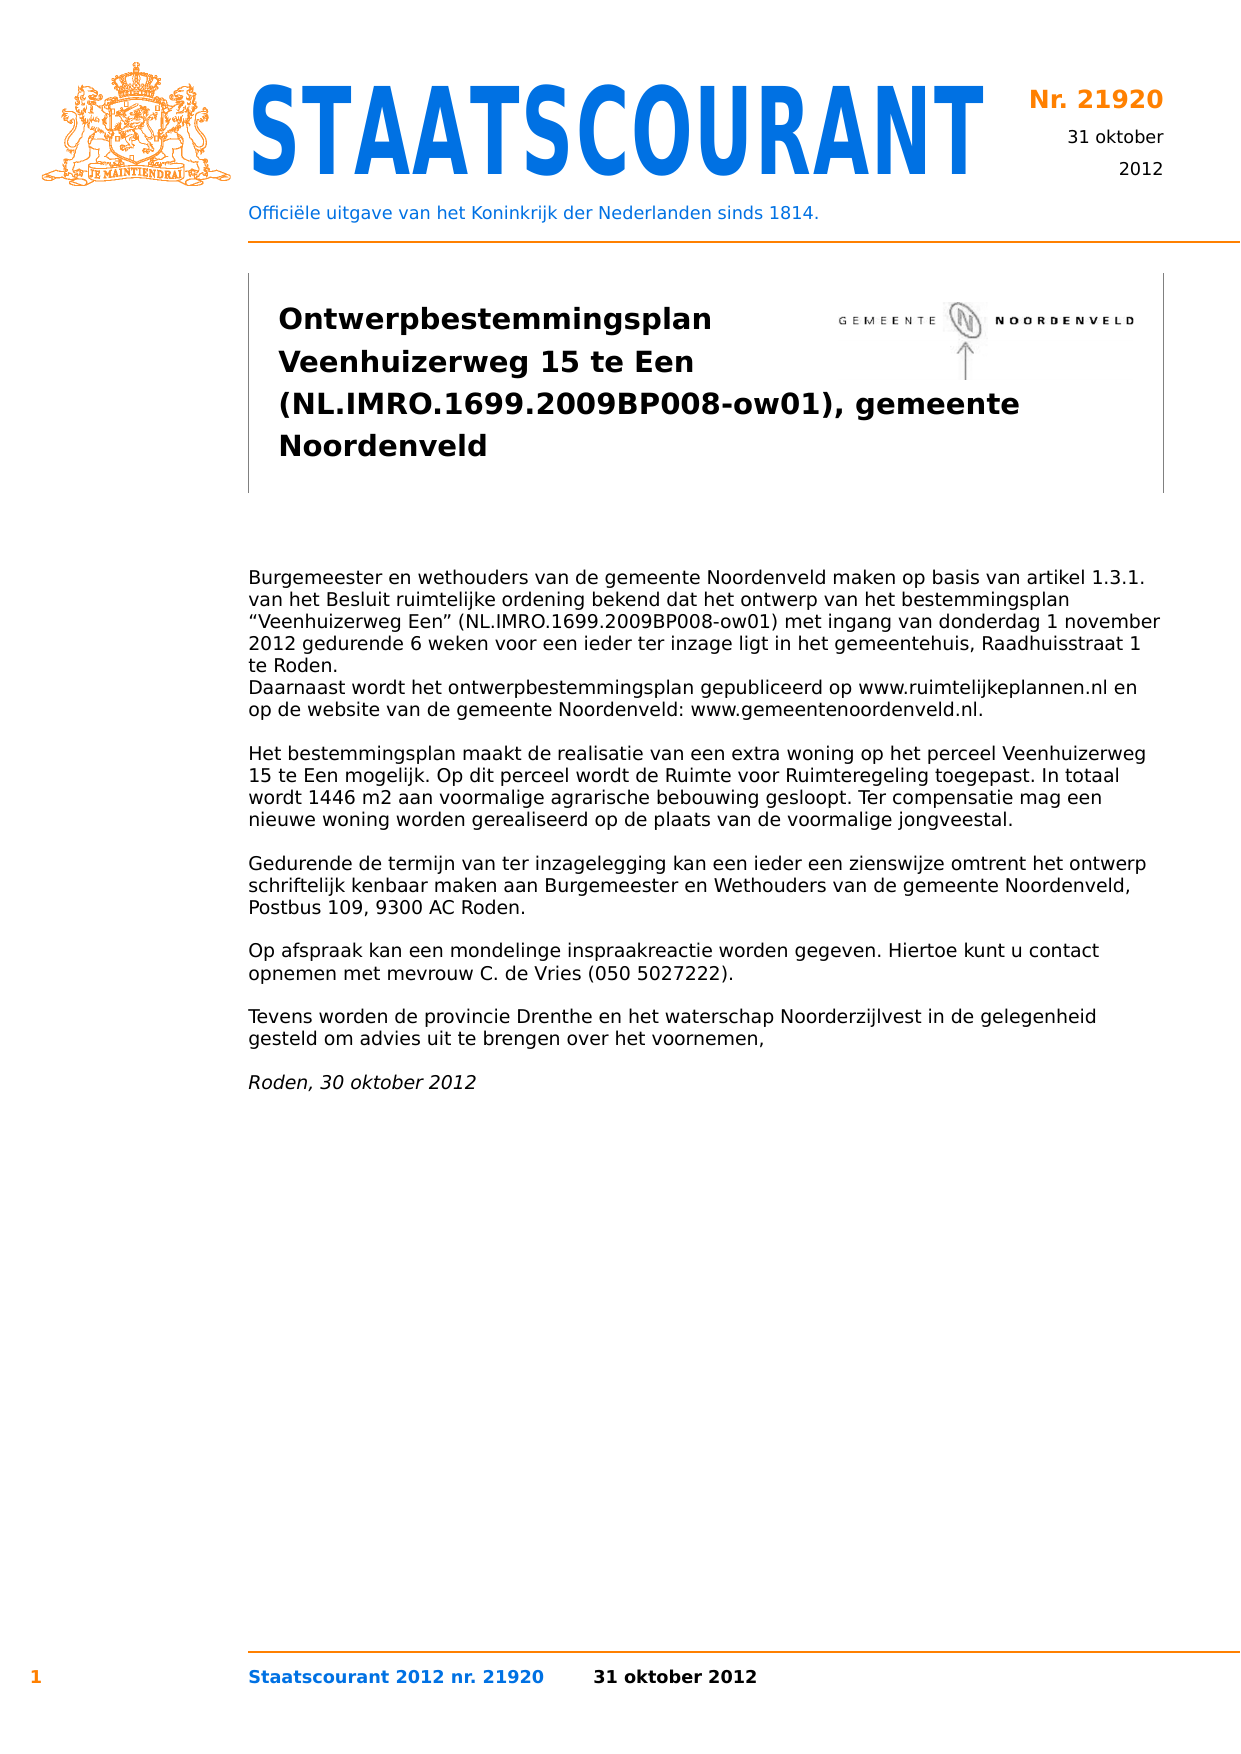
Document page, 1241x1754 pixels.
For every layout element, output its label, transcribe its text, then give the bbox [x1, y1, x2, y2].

table_header [25, 62, 248, 241]
table_cell Officiële uitgave van het Koninkrijk der Nederlanden sinds 1814. [248, 203, 1240, 241]
picture [838, 302, 1134, 380]
text Gedurende de termijn van ter inzagelegging kan een ieder een zienswijze omtrent het ontwerp schriftelijk kenbaar maken aan Burgemeester en Wethouders van de gemeente Noordenveld, Postbus 109, 9300 AC Roden. [248, 853, 1163, 918]
table_cell 2012 [998, 153, 1240, 203]
table_header Nr. 21920 [998, 62, 1240, 121]
text Roden, 30 oktober 2012 [248, 1072, 1163, 1094]
text Daarnaast wordt het ontwerpbestemmingsplan gepubliceerd op www.ruimtelijkeplannen.nl en op de website van de gemeente Noordenveld: www.gemeentenoordenveld.nl. [248, 677, 1163, 721]
text Tevens worden de provincie Drenthe en het waterschap Noorderzijlvest in de gelegenheid gesteld om advies uit te brengen over het voornemen, [248, 1006, 1163, 1050]
picture [41, 62, 231, 186]
subtitle Ontwerpbestemmingsplan Veenhuizerweg 15 te Een (NL.IMRO.1699.2009BP008-ow01), gemeente Noordenveld [249, 273, 1163, 493]
text Op afspraak kan een mondelinge inspraakreactie worden gegeven. Hiertoe kunt u contact opnemen met mevrouw C. de Vries (050 5027222). [248, 940, 1163, 984]
text Het bestemmingsplan maakt de realisatie van een extra woning op het perceel Veenhuizerweg 15 te Een mogelijk. Op dit perceel wordt de Ruimte voor Ruimteregeling toegepast. In totaal wordt 1446 m2 aan voormalige agrarische bebouwing gesloopt. Ter compensatie mag een nieuwe woning worden gerealiseerd op de plaats van de voormalige jongveestal. [248, 743, 1163, 831]
text Burgemeester en wethouders van de gemeente Noordenveld maken op basis van artikel 1.3.1. van het Besluit ruimtelijke ordening bekend dat het ontwerp van het bestemmingsplan “Veenhuizerweg Een” (NL.IMRO.1699.2009BP008-ow01) met ingang van donderdag 1 november 2012 gedurende 6 weken voor een ieder ter inzage ligt in het gemeentehuis, Raadhuisstraat 1 te Roden. [248, 567, 1163, 677]
table_header STAATSCOURANT [248, 62, 998, 203]
table_cell 31 oktober [998, 121, 1240, 153]
